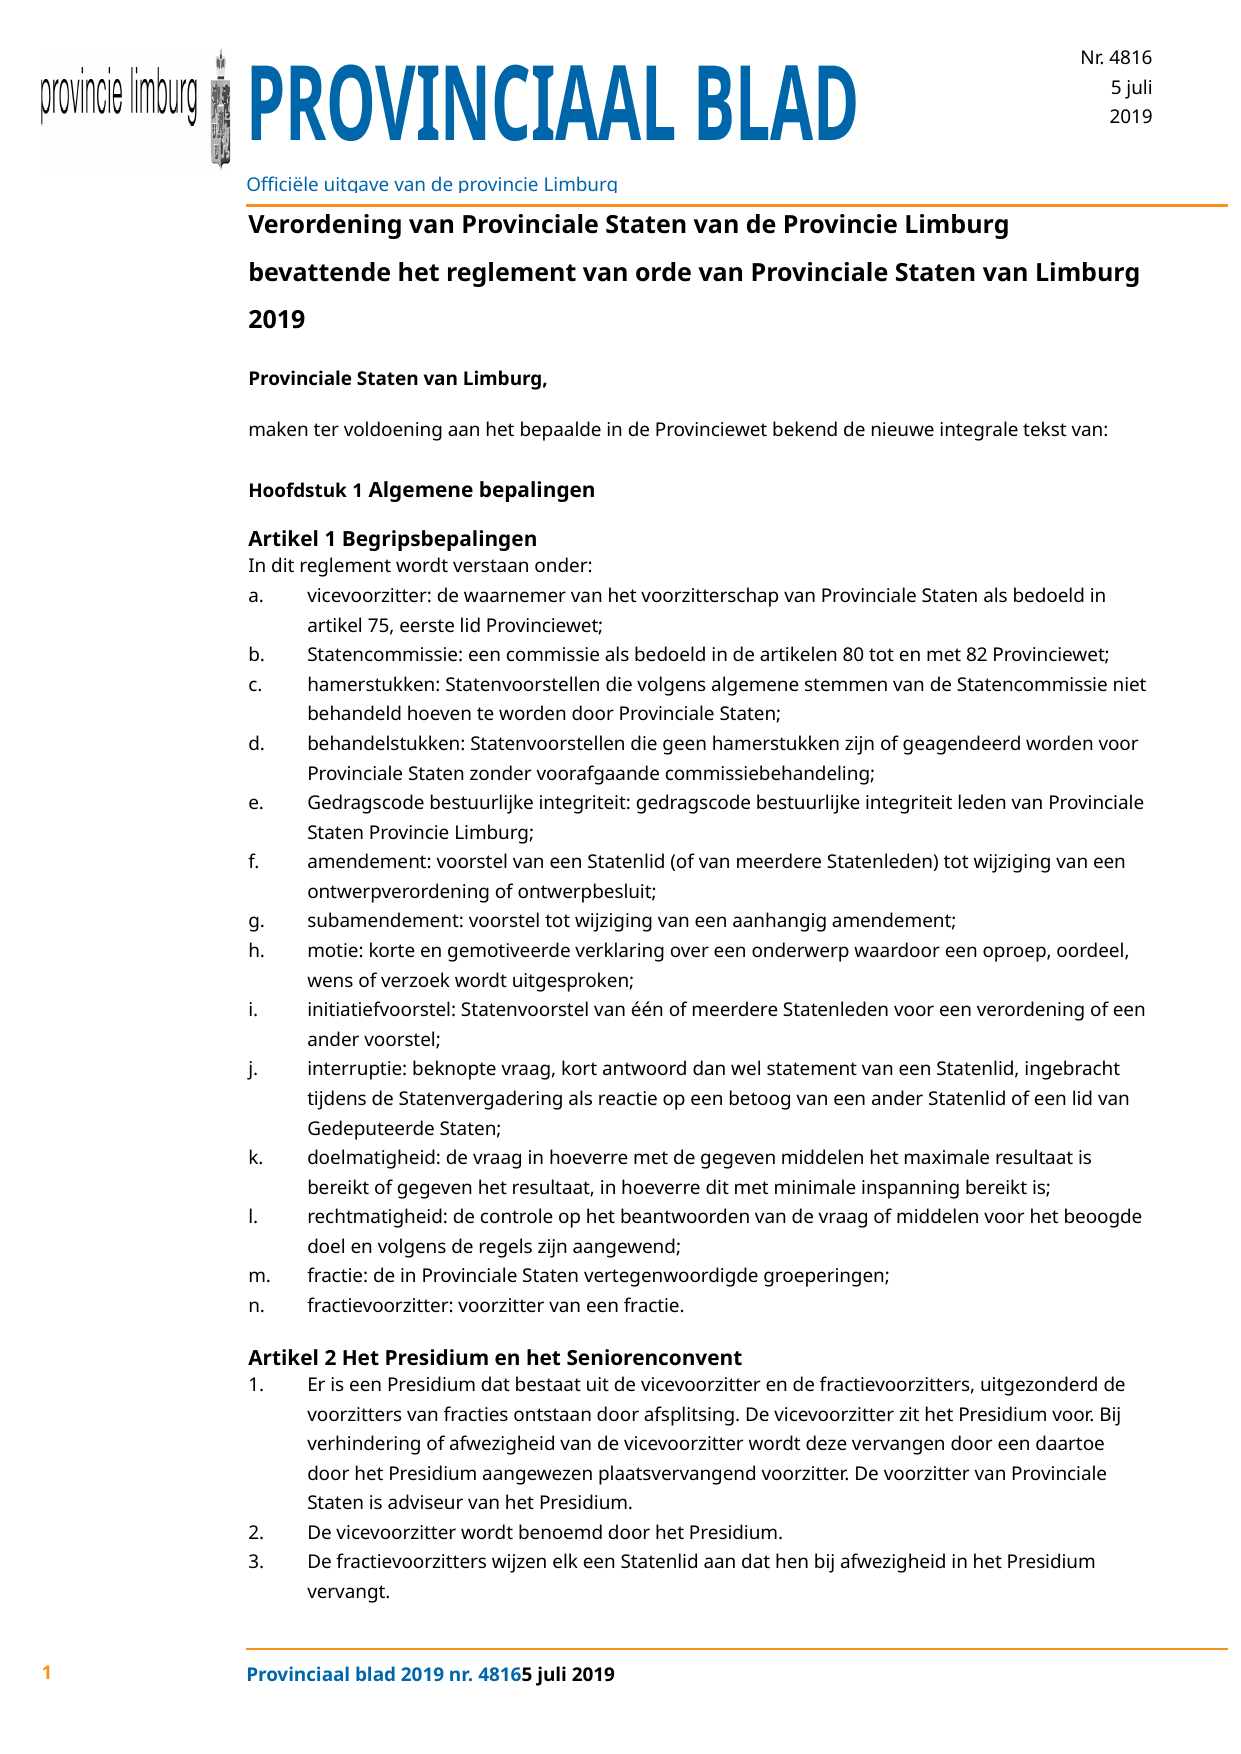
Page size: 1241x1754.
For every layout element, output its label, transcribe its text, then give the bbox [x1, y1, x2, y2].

text Verordening van Provinciale Staten van de Provincie Limburg bevattende het reglement van orde van Provinciale Staten van Limburg 2019 [248, 207, 1152, 336]
list Gedragscode bestuurlijke integriteit: gedragscode bestuurlijke integriteit leden van Provinciale Staten Provincie Limburg; [248, 789, 1152, 845]
list Statencommissie: een commissie als bedoeld in de artikelen 80 tot en met 82 Provinciewet; [248, 641, 1152, 667]
list Er is een Presidium dat bestaat uit de vicevoorzitter en de fractievoorzitters, uitgezonderd de voorzitters van fracties ontstaan door afsplitsing. De vicevoorzitter zit het Presidium voor. Bij verhindering of afwezigheid van de vicevoorzitter wordt deze vervangen door een daartoe door het Presidium aangewezen plaatsvervangend voorzitter. De voorzitter van Provinciale Staten is adviseur van het Presidium. [248, 1371, 1152, 1515]
text Hoofdstuk 1 Algemene bepalingen [248, 475, 1152, 503]
text In dit reglement wordt verstaan onder: [248, 553, 1152, 578]
list hamerstukken: Statenvoorstellen die volgens algemene stemmen van de Statencommissie niet behandeld hoeven te worden door Provinciale Staten; [248, 671, 1152, 726]
list doelmatigheid: de vraag in hoeverre met de gegeven middelen het maximale resultaat is bereikt of gegeven het resultaat, in hoeverre dit met minimale inspanning bereikt is; [248, 1144, 1152, 1200]
list fractievoorzitter: voorzitter van een fractie. [248, 1292, 1152, 1318]
list subamendement: voorstel tot wijziging van een aanhangig amendement; [248, 908, 1152, 933]
list fractie: de in Provinciale Staten vertegenwoordigde groeperingen; [248, 1263, 1152, 1288]
list interruptie: beknopte vraag, kort antwoord dan wel statement van een Statenlid, ingebracht tijdens de Statenvergadering als reactie op een betoog van een ander Statenlid of een lid van Gedeputeerde Staten; [248, 1056, 1152, 1141]
text Provinciale Staten van Limburg, [248, 366, 1152, 391]
text Artikel 2 Het Presidium en het Seniorenconvent [248, 1343, 1152, 1371]
list vicevoorzitter: de waarnemer van het voorzitterschap van Provinciale Staten als bedoeld in artikel 75, eerste lid Provinciewet; [248, 582, 1152, 638]
text Artikel 1 Begripsbepalingen [248, 524, 1152, 553]
list De fractievoorzitters wijzen elk een Statenlid aan dat hen bij afwezigheid in het Presidium vervangt. [248, 1549, 1152, 1604]
list De vicevoorzitter wordt benoemd door het Presidium. [248, 1519, 1152, 1545]
list rechtmatigheid: de controle op het beantwoorden van de vraag of middelen voor het beoogde doel en volgens de regels zijn aangewend; [248, 1203, 1152, 1259]
picture [41, 47, 231, 172]
list amendement: voorstel van een Statenlid (of van meerdere Statenleden) tot wijziging van een ontwerpverordening of ontwerpbesluit; [248, 848, 1152, 904]
text maken ter voldoening aan het bepaalde in de Provinciewet bekend de nieuwe integrale tekst van: [248, 416, 1152, 442]
list initiatiefvoorstel: Statenvoorstel van één of meerdere Statenleden voor een verordening of een ander voorstel; [248, 996, 1152, 1052]
list motie: korte en gemotiveerde verklaring over een onderwerp waardoor een oproep, oordeel, wens of verzoek wordt uitgesproken; [248, 937, 1152, 993]
list behandelstukken: Statenvoorstellen die geen hamerstukken zijn of geagendeerd worden voor Provinciale Staten zonder voorafgaande commissiebehandeling; [248, 730, 1152, 786]
